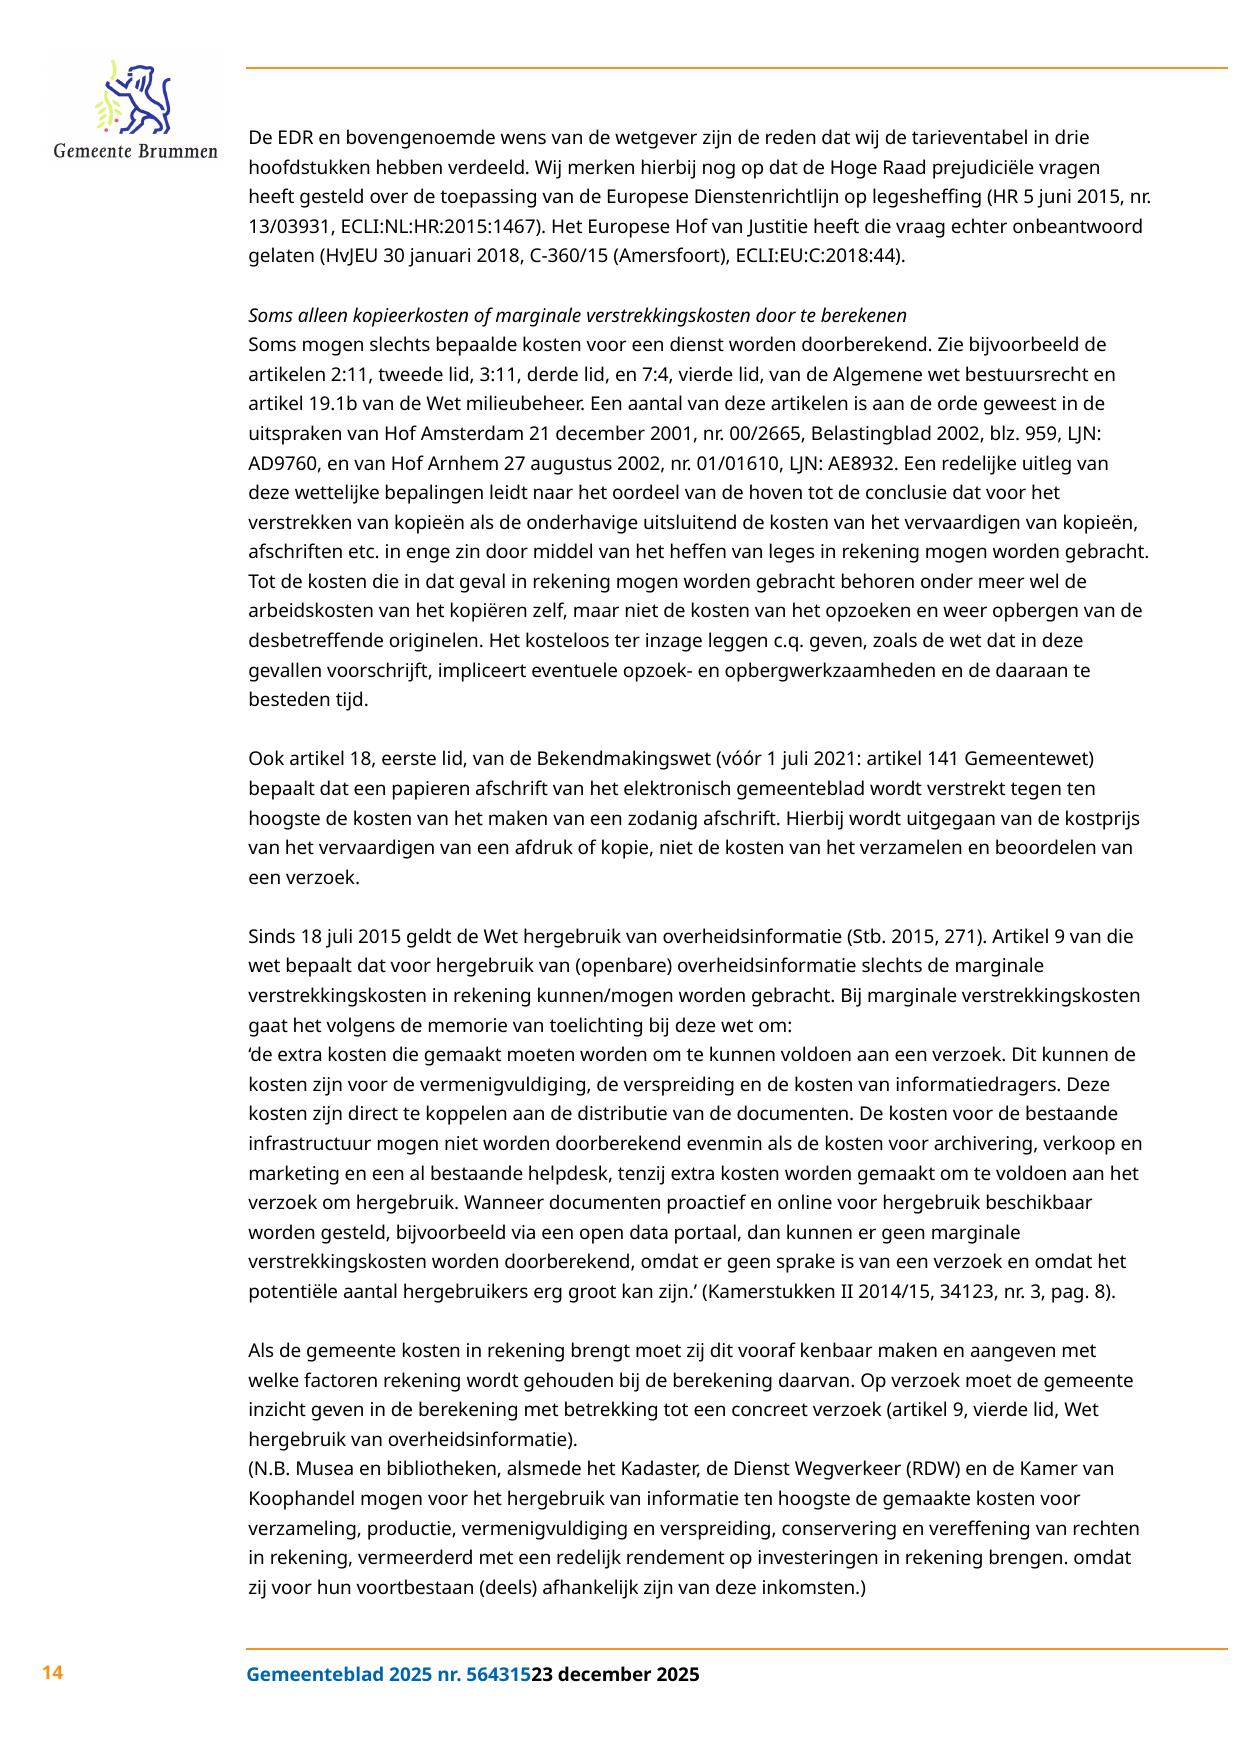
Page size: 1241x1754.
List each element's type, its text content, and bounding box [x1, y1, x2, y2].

text ‘de extra kosten die gemaakt moeten worden om te kunnen voldoen aan een verzoek. Dit kunnen de kosten zijn voor de vermenigvuldiging, de verspreiding en de kosten van informatiedragers. Deze kosten zijn direct te koppelen aan de distributie van de documenten. De kosten voor de bestaande infrastructuur mogen niet worden doorberekend evenmin als de kosten voor archivering, verkoop en marketing en een al bestaande helpdesk, tenzij extra kosten worden gemaakt om te voldoen aan het verzoek om hergebruik. Wanneer documenten proactief en online voor hergebruik beschikbaar worden gesteld, bijvoorbeeld via een open data portaal, dan kunnen er geen marginale verstrekkingskosten worden doorberekend, omdat er geen sprake is van een verzoek en omdat het potentiële aantal hergebruikers erg groot kan zijn.’ (Kamerstukken II 2014/15, 34123, nr. 3, pag. 8). [248, 1041, 1152, 1304]
text Soms alleen kopieerkosten of marginale verstrekkingskosten door te berekenen [248, 302, 1152, 328]
text Sinds 18 juli 2015 geldt de Wet hergebruik van overheidsinformatie (Stb. 2015, 271). Artikel 9 van die wet bepaalt dat voor hergebruik van (openbare) overheidsinformatie slechts de marginale verstrekkingskosten in rekening kunnen/mogen worden gebracht. Bij marginale verstrekkingskosten gaat het volgens de memorie van toelichting bij deze wet om: [248, 923, 1152, 1038]
text Soms mogen slechts bepaalde kosten voor een dienst worden doorberekend. Zie bijvoorbeeld de artikelen 2:11, tweede lid, 3:11, derde lid, en 7:4, vierde lid, van de Algemene wet bestuursrecht en artikel 19.1b van de Wet milieubeheer. Een aantal van deze artikelen is aan de orde geweest in de uitspraken van Hof Amsterdam 21 december 2001, nr. 00/2665, Belastingblad 2002, blz. 959, LJN: AD9760, en van Hof Arnhem 27 augustus 2002, nr. 01/01610, LJN: AE8932. Een redelijke uitleg van deze wettelijke bepalingen leidt naar het oordeel van de hoven tot de conclusie dat voor het verstrekken van kopieën als de onderhavige uitsluitend de kosten van het vervaardigen van kopieën, afschriften etc. in enge zin door middel van het heffen van leges in rekening mogen worden gebracht. Tot de kosten die in dat geval in rekening mogen worden gebracht behoren onder meer wel de arbeidskosten van het kopiëren zelf, maar niet de kosten van het opzoeken en weer opbergen van de desbetreffende originelen. Het kosteloos ter inzage leggen c.q. geven, zoals de wet dat in deze gevallen voorschrijft, impliceert eventuele opzoek- en opbergwerkzaamheden en de daaraan te besteden tijd. [248, 331, 1152, 712]
text Als de gemeente kosten in rekening brengt moet zij dit vooraf kenbaar maken en aangeven met welke factoren rekening wordt gehouden bij de berekening daarvan. Op verzoek moet de gemeente inzicht geven in de berekening met betrekking tot een concreet verzoek (artikel 9, vierde lid, Wet hergebruik van overheidsinformatie). [248, 1337, 1152, 1452]
text De EDR en bovengenoemde wens van de wetgever zijn de reden dat wij de tarieventabel in drie hoofdstukken hebben verdeeld. Wij merken hierbij nog op dat de Hoge Raad prejudiciële vragen heeft gesteld over de toepassing van de Europese Dienstenrichtlijn op legesheffing (HR 5 juni 2015, nr. 13/03931, ECLI:NL:HR:2015:1467). Het Europese Hof van Justitie heeft die vraag echter onbeantwoord gelaten (HvJEU 30 januari 2018, C-360/15 (Amersfoort), ECLI:EU:C:2018:44). [248, 124, 1152, 268]
picture [41, 47, 231, 172]
text Ook artikel 18, eerste lid, van de Bekendmakingswet (vóór 1 juli 2021: artikel 141 Gemeentewet) bepaalt dat een papieren afschrift van het elektronisch gemeenteblad wordt verstrekt tegen ten hoogste de kosten van het maken van een zodanig afschrift. Hierbij wordt uitgegaan van de kostprijs van het vervaardigen van een afdruk of kopie, niet de kosten van het verzamelen en beoordelen van een verzoek. [248, 746, 1152, 890]
text (N.B. Musea en bibliotheken, alsmede het Kadaster, de Dienst Wegverkeer (RDW) en de Kamer van Koophandel mogen voor het hergebruik van informatie ten hoogste de gemaakte kosten voor verzameling, productie, vermenigvuldiging en verspreiding, conservering en vereffening van rechten in rekening, vermeerderd met een redelijk rendement op investeringen in rekening brengen. omdat zij voor hun voortbestaan (deels) afhankelijk zijn van deze inkomsten.) [248, 1456, 1152, 1600]
